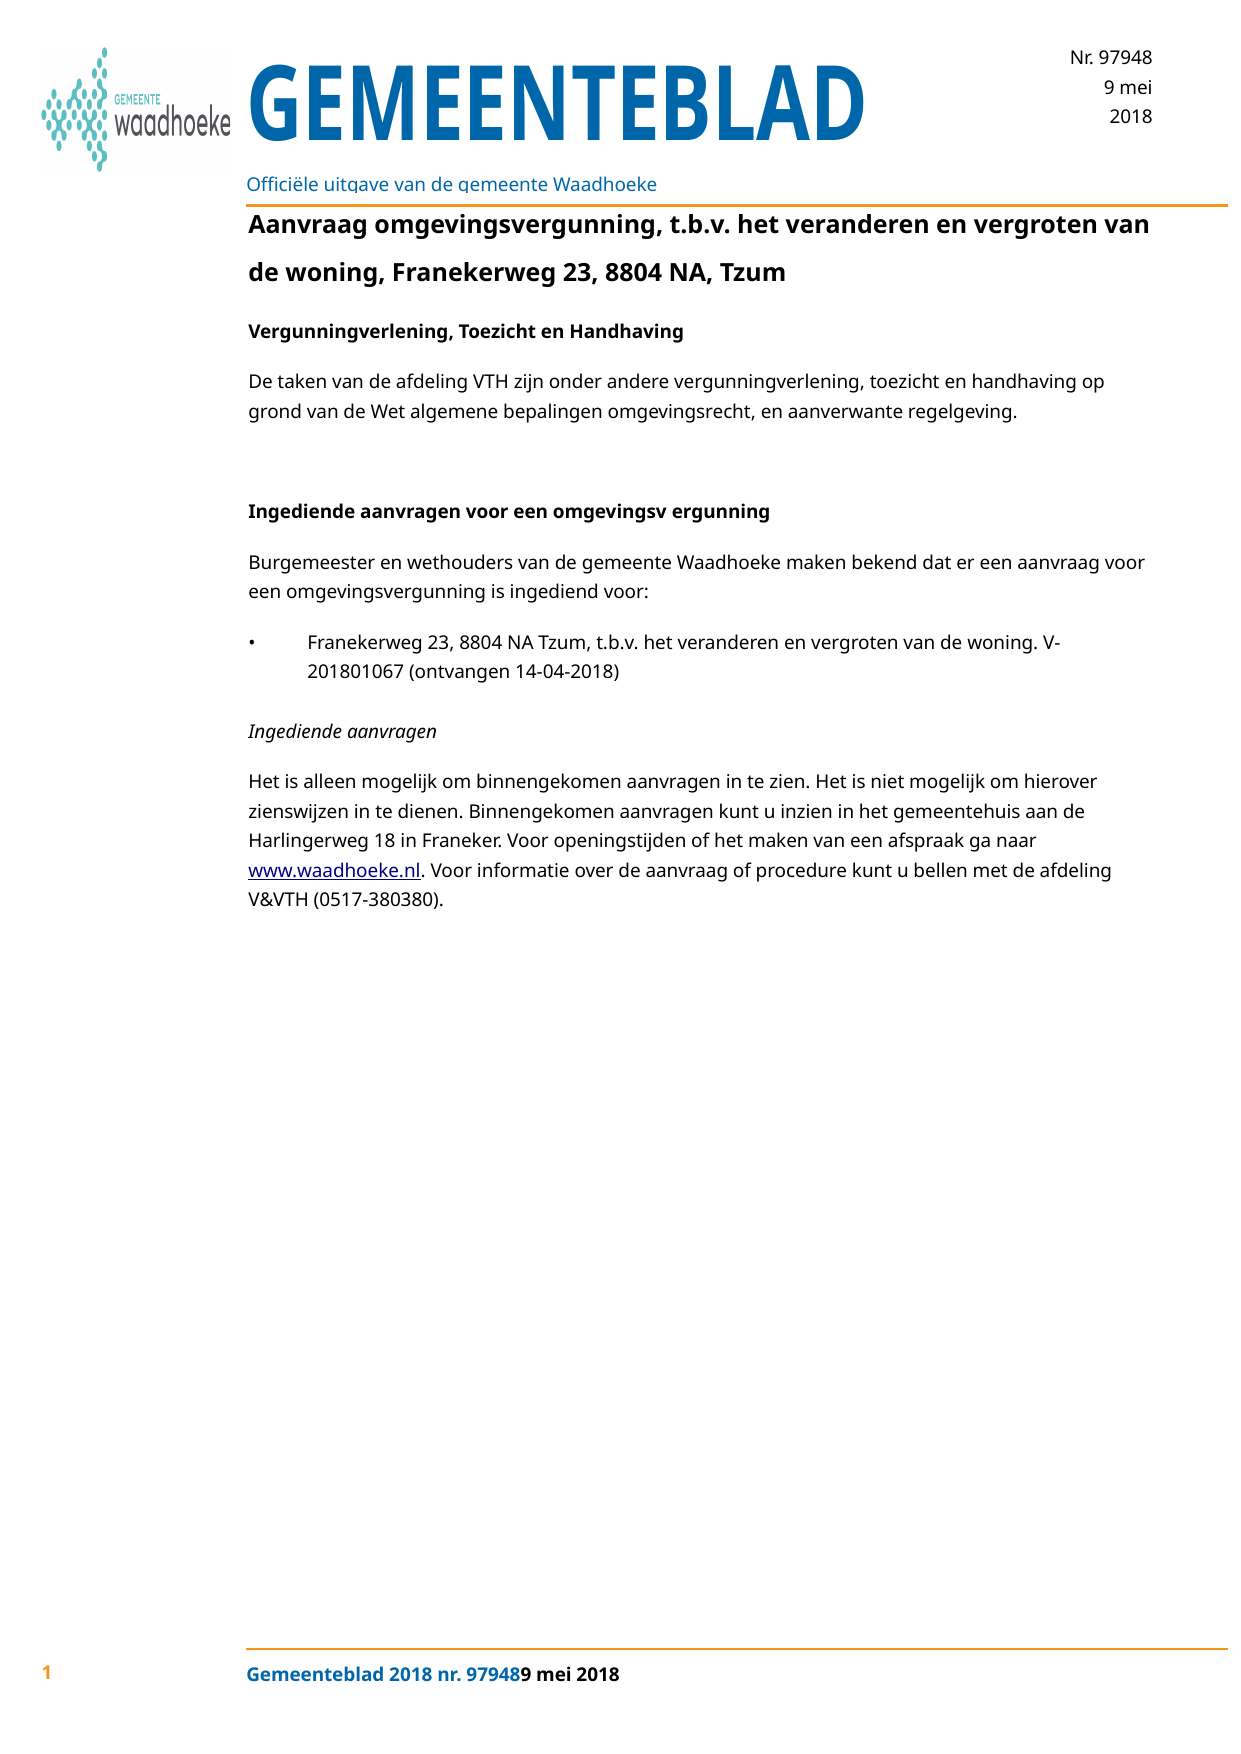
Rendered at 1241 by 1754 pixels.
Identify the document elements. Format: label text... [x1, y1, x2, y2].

text Ingediende aanvragen voor een omgevingsv ergunning [248, 499, 1152, 524]
text Burgemeester en wethouders van de gemeente Waadhoeke maken bekend dat er een aanvraag voor een omgevingsvergunning is ingediend voor: [248, 549, 1152, 604]
list Franekerweg 23, 8804 NA Tzum, t.b.v. het veranderen en vergroten van de woning. V-201801067 (ontvangen 14-04-2018) [248, 629, 1152, 684]
text Ingediende aanvragen [248, 718, 1152, 744]
text Aanvraag omgevingsvergunning, t.b.v. het veranderen en vergroten van de woning, Franekerweg 23, 8804 NA, Tzum [248, 207, 1152, 288]
text Het is alleen mogelijk om binnengekomen aanvragen in te zien. Het is niet mogelijk om hierover zienswijzen in te dienen. Binnengekomen aanvragen kunt u inzien in het gemeentehuis aan de Harlingerweg 18 in Franeker. Voor openingstijden of het maken van een afspraak ga naar www.waadhoeke.nl. Voor informatie over de aanvraag of procedure kunt u bellen met de afdeling V&VTH (0517-380380). [248, 768, 1152, 912]
text Vergunningverlening, Toezicht en Handhaving [248, 318, 1152, 344]
text De taken van de afdeling VTH zijn onder andere vergunningverlening, toezicht en handhaving op grond van de Wet algemene bepalingen omgevingsrecht, en aanverwante regelgeving. [248, 368, 1152, 424]
picture [41, 47, 231, 172]
